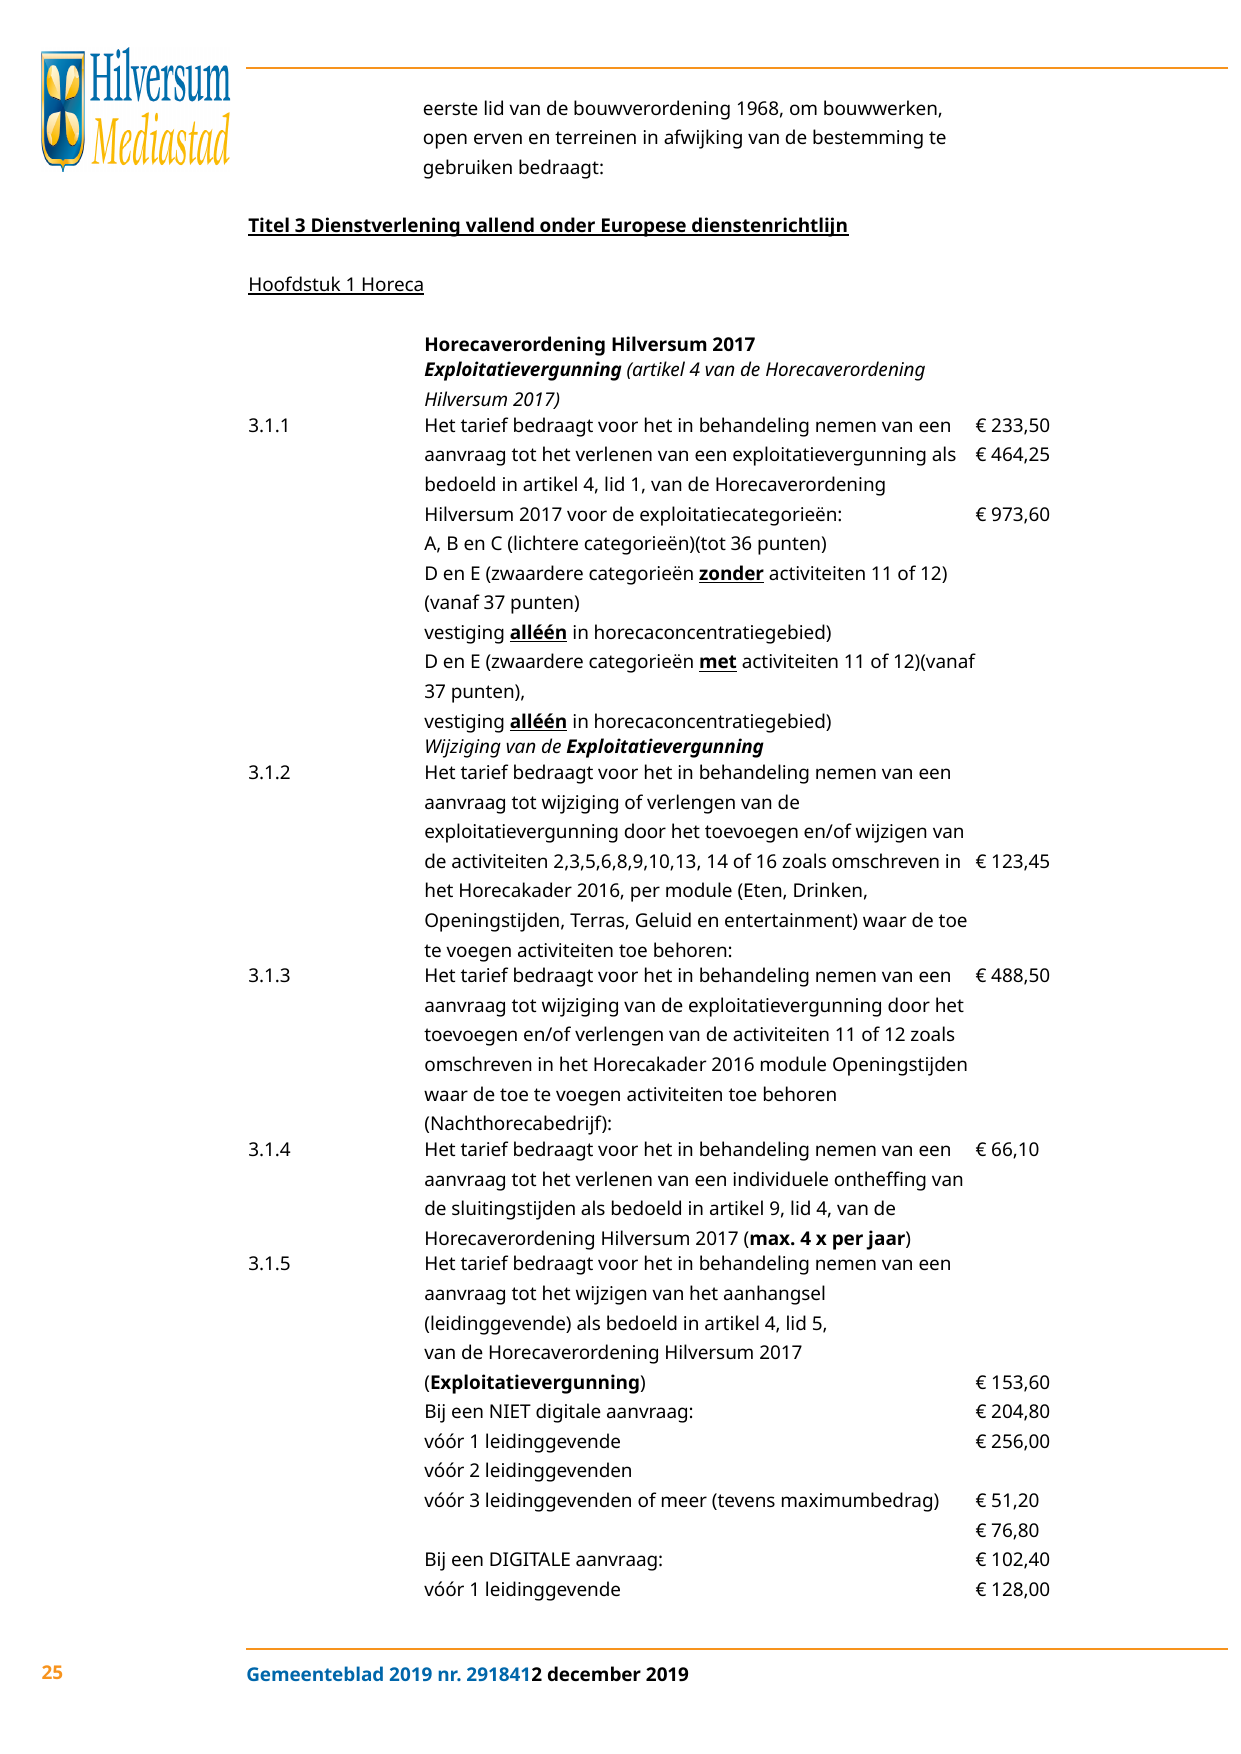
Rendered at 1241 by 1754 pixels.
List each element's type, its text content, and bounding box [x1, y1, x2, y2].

table_cell 3.1.4 [248, 1136, 424, 1251]
table_cell Wijziging van de Exploitatievergunning [424, 734, 975, 759]
table_cell Het tarief bedraagt voor het in behandeling nemen van een aanvraag tot het wijzigen van het aanhangsel (leidinggevende) als bedoeld in artikel 4, lid 5, van de Horecaverordening Hilversum 2017 (Exploitatievergunning) Bij een NIET digitale aanvraag: vóór 1 leidinggevende vóór 2 leidinggevenden vóór 3 leidinggevenden of meer (tevens maximumbedrag) Bij een DIGITALE aanvraag: vóór 1 leidinggevende [424, 1251, 975, 1602]
table_cell Het tarief bedraagt voor het in behandeling nemen van een aanvraag tot het verlenen van een individuele ontheffing van de sluitingstijden als bedoeld in artikel 9, lid 4, van de Horecaverordening Hilversum 2017 (max. 4 x per jaar) [424, 1136, 975, 1251]
table_cell 3.1.1 [248, 412, 424, 733]
table_cell [248, 95, 423, 180]
table_cell € 66,10 [975, 1136, 1152, 1251]
table_cell [975, 734, 1152, 759]
table_cell [248, 357, 424, 412]
table_cell [248, 734, 424, 759]
table_cell Het tarief bedraagt voor het in behandeling nemen van een aanvraag tot wijziging van de exploitatievergunning door het toevoegen en/of verlengen van de activiteiten 11 of 12 zoals omschreven in het Horecakader 2016 module Openingstijden waar de toe te voegen activiteiten toe behoren (Nachthorecabedrijf): [424, 963, 975, 1136]
table_cell [977, 95, 1152, 180]
table_cell 3.1.5 [248, 1251, 424, 1602]
picture [41, 47, 231, 172]
table_cell € 488,50 [975, 963, 1152, 1136]
table_cell Het tarief bedraagt voor het in behandeling nemen van een aanvraag tot wijziging of verlengen van de exploitatievergunning door het toevoegen en/of wijzigen van de activiteiten 2,3,5,6,8,9,10,13, 14 of 16 zoals omschreven in het Horecakader 2016, per module (Eten, Drinken, Openingstijden, Terras, Geluid en entertainment) waar de toe te voegen activiteiten toe behoren: [424, 759, 975, 962]
table_header [248, 331, 424, 357]
table_cell eerste lid van de bouwverordening 1968, om bouwwerken, open erven en terreinen in afwijking van de bestemming te gebruiken bedraagt: [423, 95, 977, 180]
text Hoofdstuk 1 Horeca [248, 272, 1152, 297]
table_cell 3.1.2 [248, 759, 424, 962]
table_cell € 123,45 [975, 759, 1152, 962]
text Titel 3 Dienstverlening vallend onder Europese dienstenrichtlijn [248, 212, 1152, 238]
table_header [975, 331, 1152, 357]
table_header Horecaverordening Hilversum 2017 [424, 331, 975, 357]
table_cell Het tarief bedraagt voor het in behandeling nemen van een aanvraag tot het verlenen van een exploitatievergunning als bedoeld in artikel 4, lid 1, van de Horecaverordening Hilversum 2017 voor de exploitatiecategorieën: A, B en C (lichtere categorieën)(tot 36 punten) D en E (zwaardere categorieën zonder activiteiten 11 of 12)(vanaf 37 punten) vestiging alléén in horecaconcentratiegebied) D en E (zwaardere categorieën met activiteiten 11 of 12)(vanaf 37 punten), vestiging alléén in horecaconcentratiegebied) [424, 412, 975, 733]
table_cell € 153,60 € 204,80 € 256,00 € 51,20 € 76,80 € 102,40 € 128,00 [975, 1251, 1152, 1602]
table_cell € 233,50 € 464,25 € 973,60 [975, 412, 1152, 733]
table_cell 3.1.3 [248, 963, 424, 1136]
table_cell [975, 357, 1152, 412]
table_cell Exploitatievergunning (artikel 4 van de Horecaverordening Hilversum 2017) [424, 357, 975, 412]
